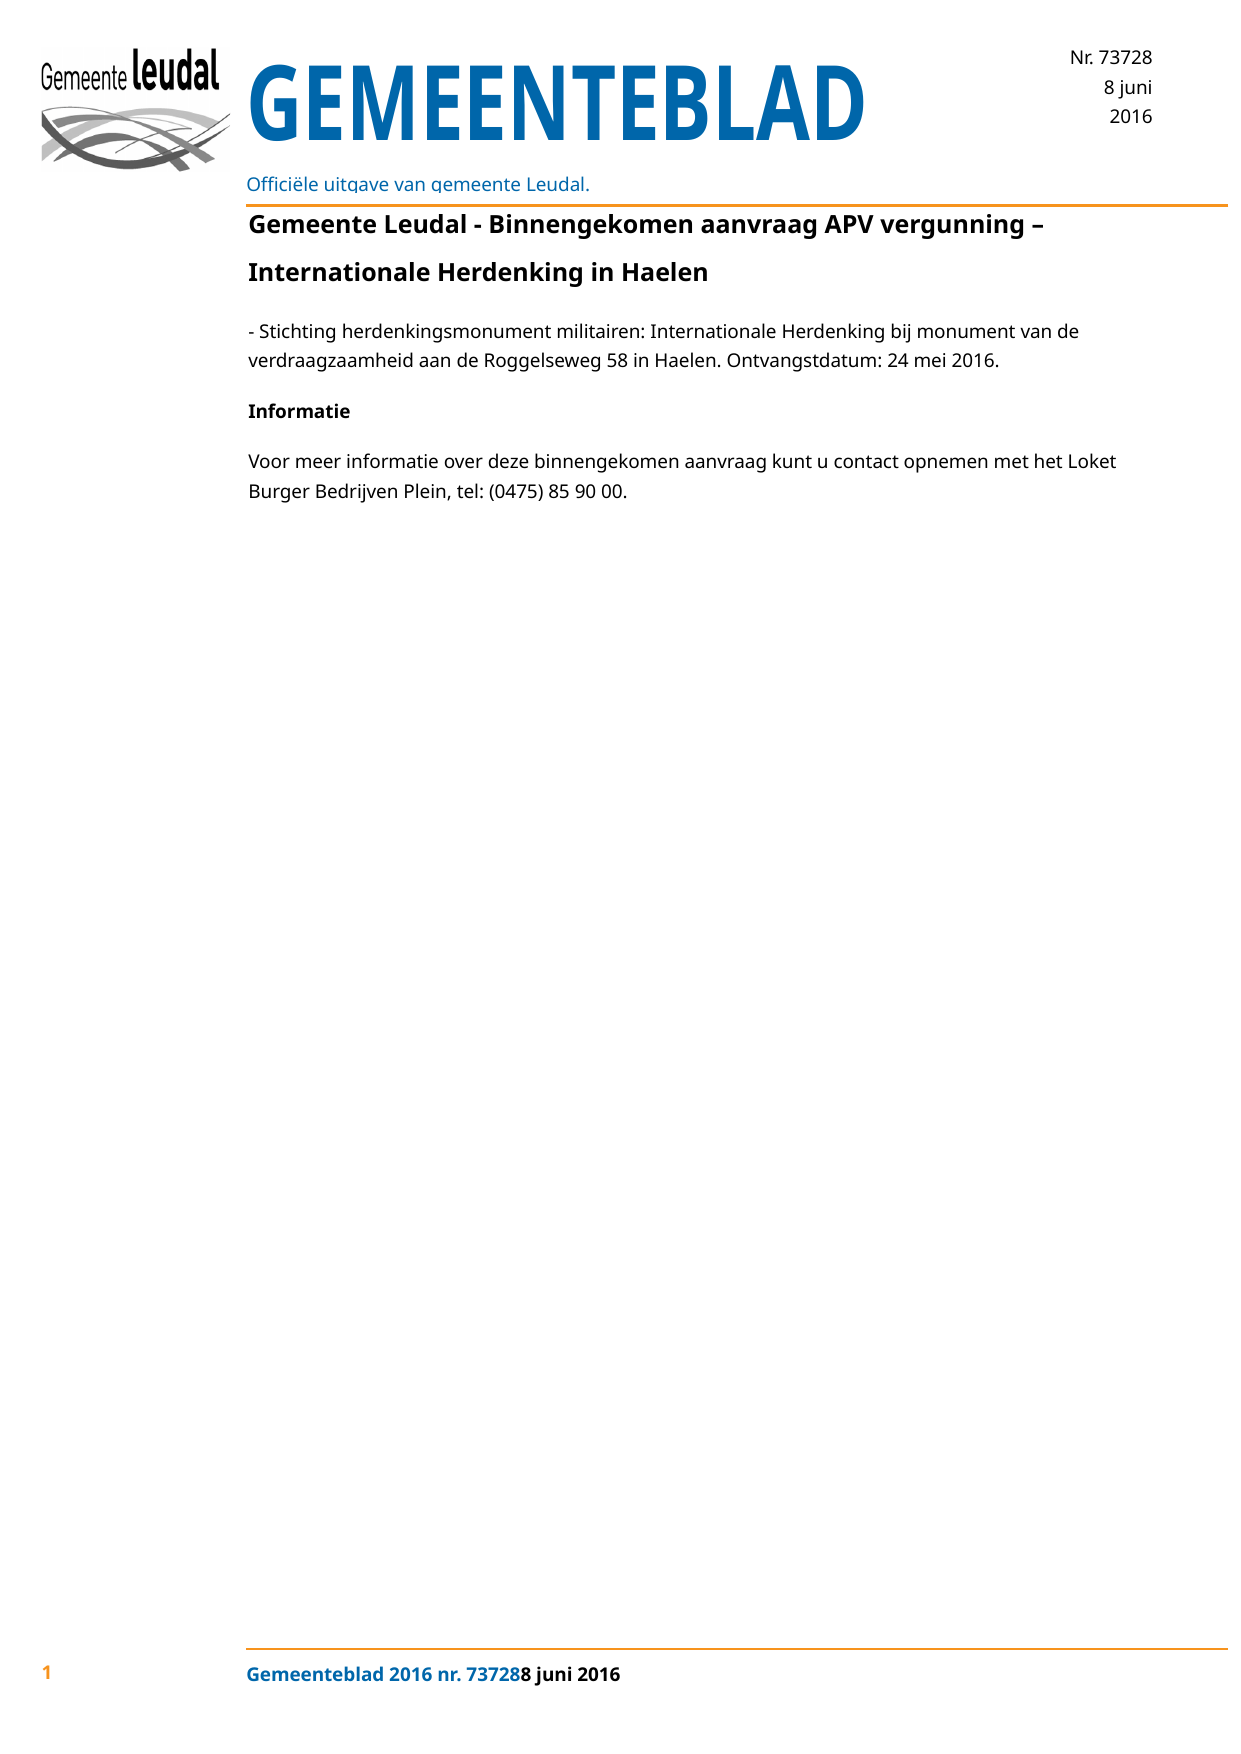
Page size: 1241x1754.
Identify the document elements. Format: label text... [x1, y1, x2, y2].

text Voor meer informatie over deze binnengekomen aanvraag kunt u contact opnemen met het Loket Burger Bedrijven Plein, tel: (0475) 85 90 00. [248, 448, 1152, 504]
text Gemeente Leudal - Binnengekomen aanvraag APV vergunning – Internationale Herdenking in Haelen [248, 207, 1152, 288]
text - Stichting herdenkingsmonument militairen: Internationale Herdenking bij monument van de verdraagzaamheid aan de Roggelseweg 58 in Haelen. Ontvangstdatum: 24 mei 2016. [248, 318, 1152, 373]
text Informatie [248, 398, 1152, 424]
picture [41, 47, 231, 172]
